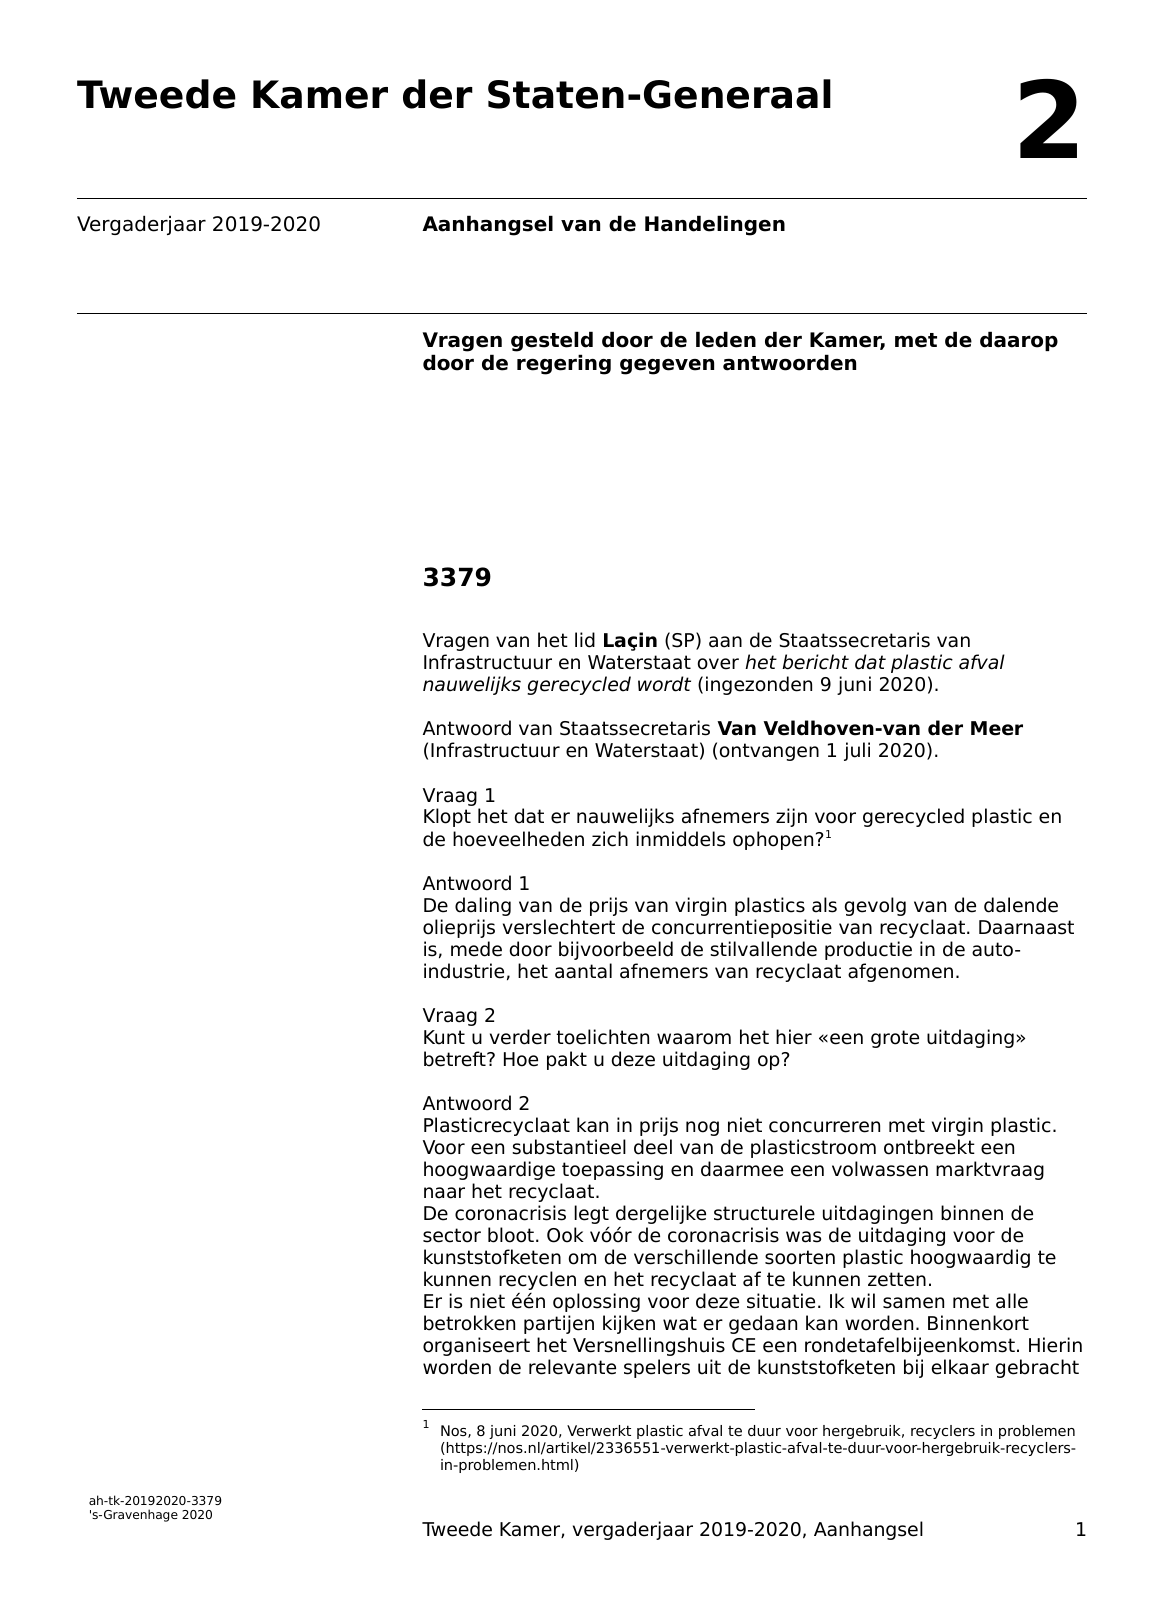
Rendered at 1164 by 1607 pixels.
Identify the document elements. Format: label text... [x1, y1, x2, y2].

text Nos, 8 juni 2020, Verwerkt plastic afval te duur voor hergebruik, recyclers in problemen (https://nos.nl/artikel/2336551-verwerkt-plastic-afval-te-duur-voor-hergebruik-recyclers-in-problemen.html) [422, 1418, 1087, 1474]
table_header 2 [886, 59, 1087, 198]
text Antwoord van Staatssecretaris Van Veldhoven-van der Meer (Infrastructuur en Waterstaat) (ontvangen 1 juli 2020). [422, 718, 1087, 762]
text Vragen van het lid Laçin (SP) aan de Staatssecretaris van Infrastructuur en Waterstaat over het bericht dat plastic afval nauwelijks gerecycled wordt (ingezonden 9 juni 2020). [422, 630, 1087, 696]
text Vraag 1 [422, 784, 1087, 806]
table_cell Aanhangsel van de Handelingen [422, 199, 1087, 313]
table_header Tweede Kamer der Staten-Generaal [77, 59, 886, 198]
text De coronacrisis legt dergelijke structurele uitdagingen binnen de sector bloot. Ook vóór de coronacrisis was de uitdaging voor de kunststofketen om de verschillende soorten plastic hoogwaardig te kunnen recyclen en het recyclaat af te kunnen zetten. [422, 1203, 1087, 1291]
table_cell [77, 314, 422, 375]
text Antwoord 1 [422, 873, 1087, 894]
text ah-tk-20192020-3379 [88, 1494, 323, 1508]
text 3379 [422, 563, 1087, 592]
text De daling van de prijs van virgin plastics als gevolg van de dalende olieprijs verslechtert de concurrentiepositie van recyclaat. Daarnaast is, mede door bijvoorbeeld de stilvallende productie in de auto-industrie, het aantal afnemers van recyclaat afgenomen. [422, 894, 1087, 982]
table_cell Vragen gesteld door de leden der Kamer, met de daarop door de regering gegeven antwoorden [422, 314, 1087, 375]
text Vraag 2 [422, 1005, 1087, 1027]
text 's-Gravenhage 2020 [88, 1508, 323, 1522]
text Kunt u verder toelichten waarom het hier «een grote uitdaging» betreft? Hoe pakt u deze uitdaging op? [422, 1027, 1087, 1071]
table_cell Vergaderjaar 2019-2020 [77, 199, 422, 313]
text Antwoord 2 [422, 1093, 1087, 1115]
text Klopt het dat er nauwelijks afnemers zijn voor gerecycled plastic en de hoeveelheden zich inmiddels ophopen? [422, 806, 1087, 850]
text Er is niet één oplossing voor deze situatie. Ik wil samen met alle betrokken partijen kijken wat er gedaan kan worden. Binnenkort organiseert het Versnellingshuis CE een rondetafelbijeenkomst. Hierin worden de relevante spelers uit de kunststofketen bij elkaar gebracht [422, 1291, 1087, 1378]
text Plasticrecyclaat kan in prijs nog niet concurreren met virgin plastic. Voor een substantieel deel van de plasticstroom ontbreekt een hoogwaardige toepassing en daarmee een volwassen marktvraag naar het recyclaat. [422, 1115, 1087, 1203]
